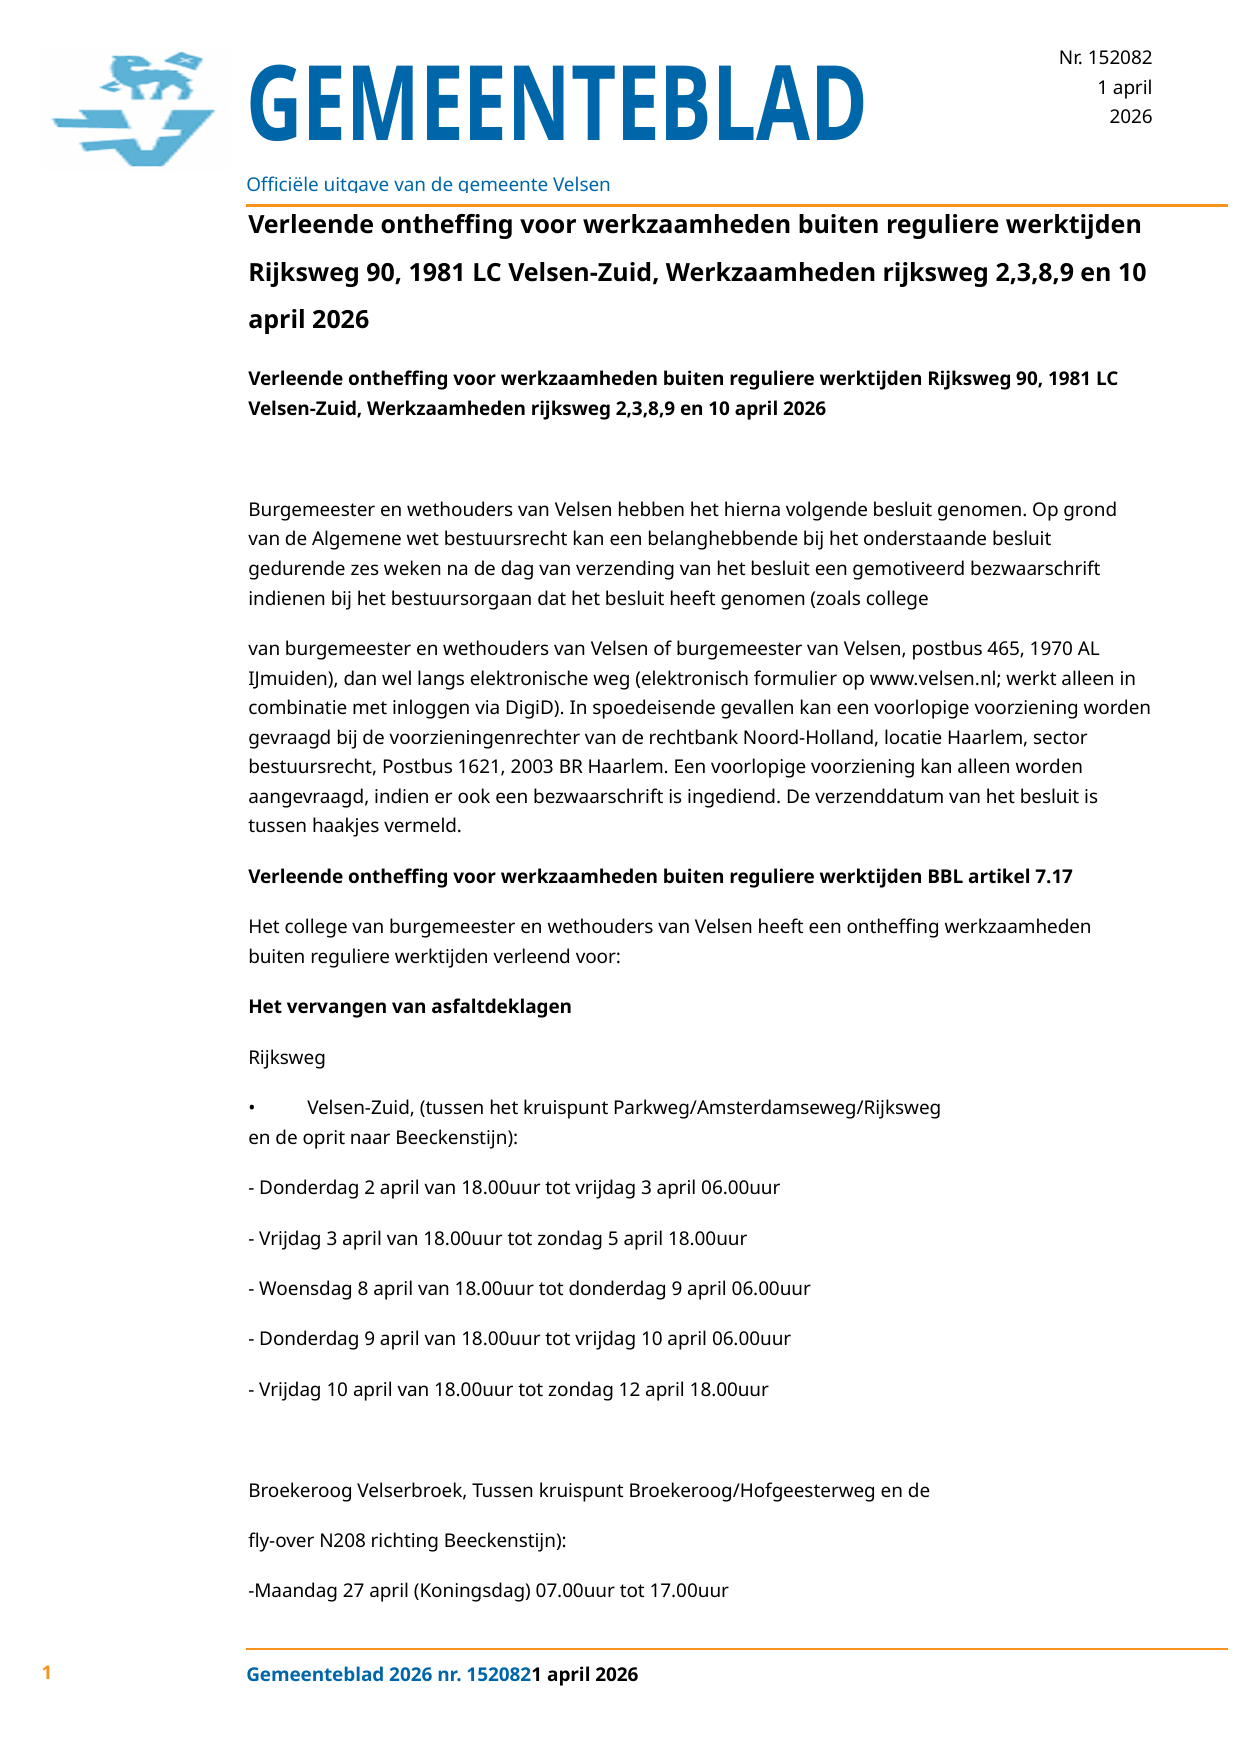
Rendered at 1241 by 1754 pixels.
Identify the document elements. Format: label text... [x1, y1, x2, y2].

text Verleende ontheffing voor werkzaamheden buiten reguliere werktijden Rijksweg 90, 1981 LC Velsen-Zuid, Werkzaamheden rijksweg 2,3,8,9 en 10 april 2026 [248, 207, 1152, 336]
text - Woensdag 8 april van 18.00uur tot donderdag 9 april 06.00uur [248, 1275, 1152, 1301]
text Verleende ontheffing voor werkzaamheden buiten reguliere werktijden Rijksweg 90, 1981 LC Velsen-Zuid, Werkzaamheden rijksweg 2,3,8,9 en 10 april 2026 [248, 366, 1152, 421]
text - Donderdag 2 april van 18.00uur tot vrijdag 3 april 06.00uur [248, 1174, 1152, 1200]
text Rijksweg [248, 1044, 1152, 1069]
text fly-over N208 richting Beeckenstijn): [248, 1527, 1152, 1553]
text Broekeroog Velserbroek, Tussen kruispunt Broekeroog/Hofgeesterweg en de [248, 1477, 1152, 1502]
text - Vrijdag 3 april van 18.00uur tot zondag 5 april 18.00uur [248, 1225, 1152, 1250]
text Verleende ontheffing voor werkzaamheden buiten reguliere werktijden BBL artikel 7.17 [248, 863, 1152, 889]
text Het college van burgemeester en wethouders van Velsen heeft een ontheffing werkzaamheden buiten reguliere werktijden verleend voor: [248, 913, 1152, 969]
list Velsen-Zuid, (tussen het kruispunt Parkweg/Amsterdamseweg/Rijksweg [248, 1094, 1152, 1120]
text van burgemeester en wethouders van Velsen of burgemeester van Velsen, postbus 465, 1970 AL IJmuiden), dan wel langs elektronische weg (elektronisch formulier op www.velsen.nl; werkt alleen in combinatie met inloggen via DigiD). In spoedeisende gevallen kan een voorlopige voorziening worden gevraagd bij de voorzieningenrechter van de rechtbank Noord-Holland, locatie Haarlem, sector bestuursrecht, Postbus 1621, 2003 BR Haarlem. Een voorlopige voorziening kan alleen worden aangevraagd, indien er ook een bezwaarschrift is ingediend. De verzenddatum van het besluit is tussen haakjes vermeld. [248, 635, 1152, 838]
text - Donderdag 9 april van 18.00uur tot vrijdag 10 april 06.00uur [248, 1326, 1152, 1351]
text -Maandag 27 april (Koningsdag) 07.00uur tot 17.00uur [248, 1578, 1152, 1603]
text - Vrijdag 10 april van 18.00uur tot zondag 12 april 18.00uur [248, 1376, 1152, 1402]
picture [41, 47, 231, 172]
text Burgemeester en wethouders van Velsen hebben het hierna volgende besluit genomen. Op grond van de Algemene wet bestuursrecht kan een belanghebbende bij het onderstaande besluit gedurende zes weken na de dag van verzending van het besluit een gemotiveerd bezwaarschrift indienen bij het bestuursorgaan dat het besluit heeft genomen (zoals college [248, 496, 1152, 610]
text en de oprit naar Beeckenstijn): [248, 1124, 1152, 1149]
text Het vervangen van asfaltdeklagen [248, 993, 1152, 1019]
